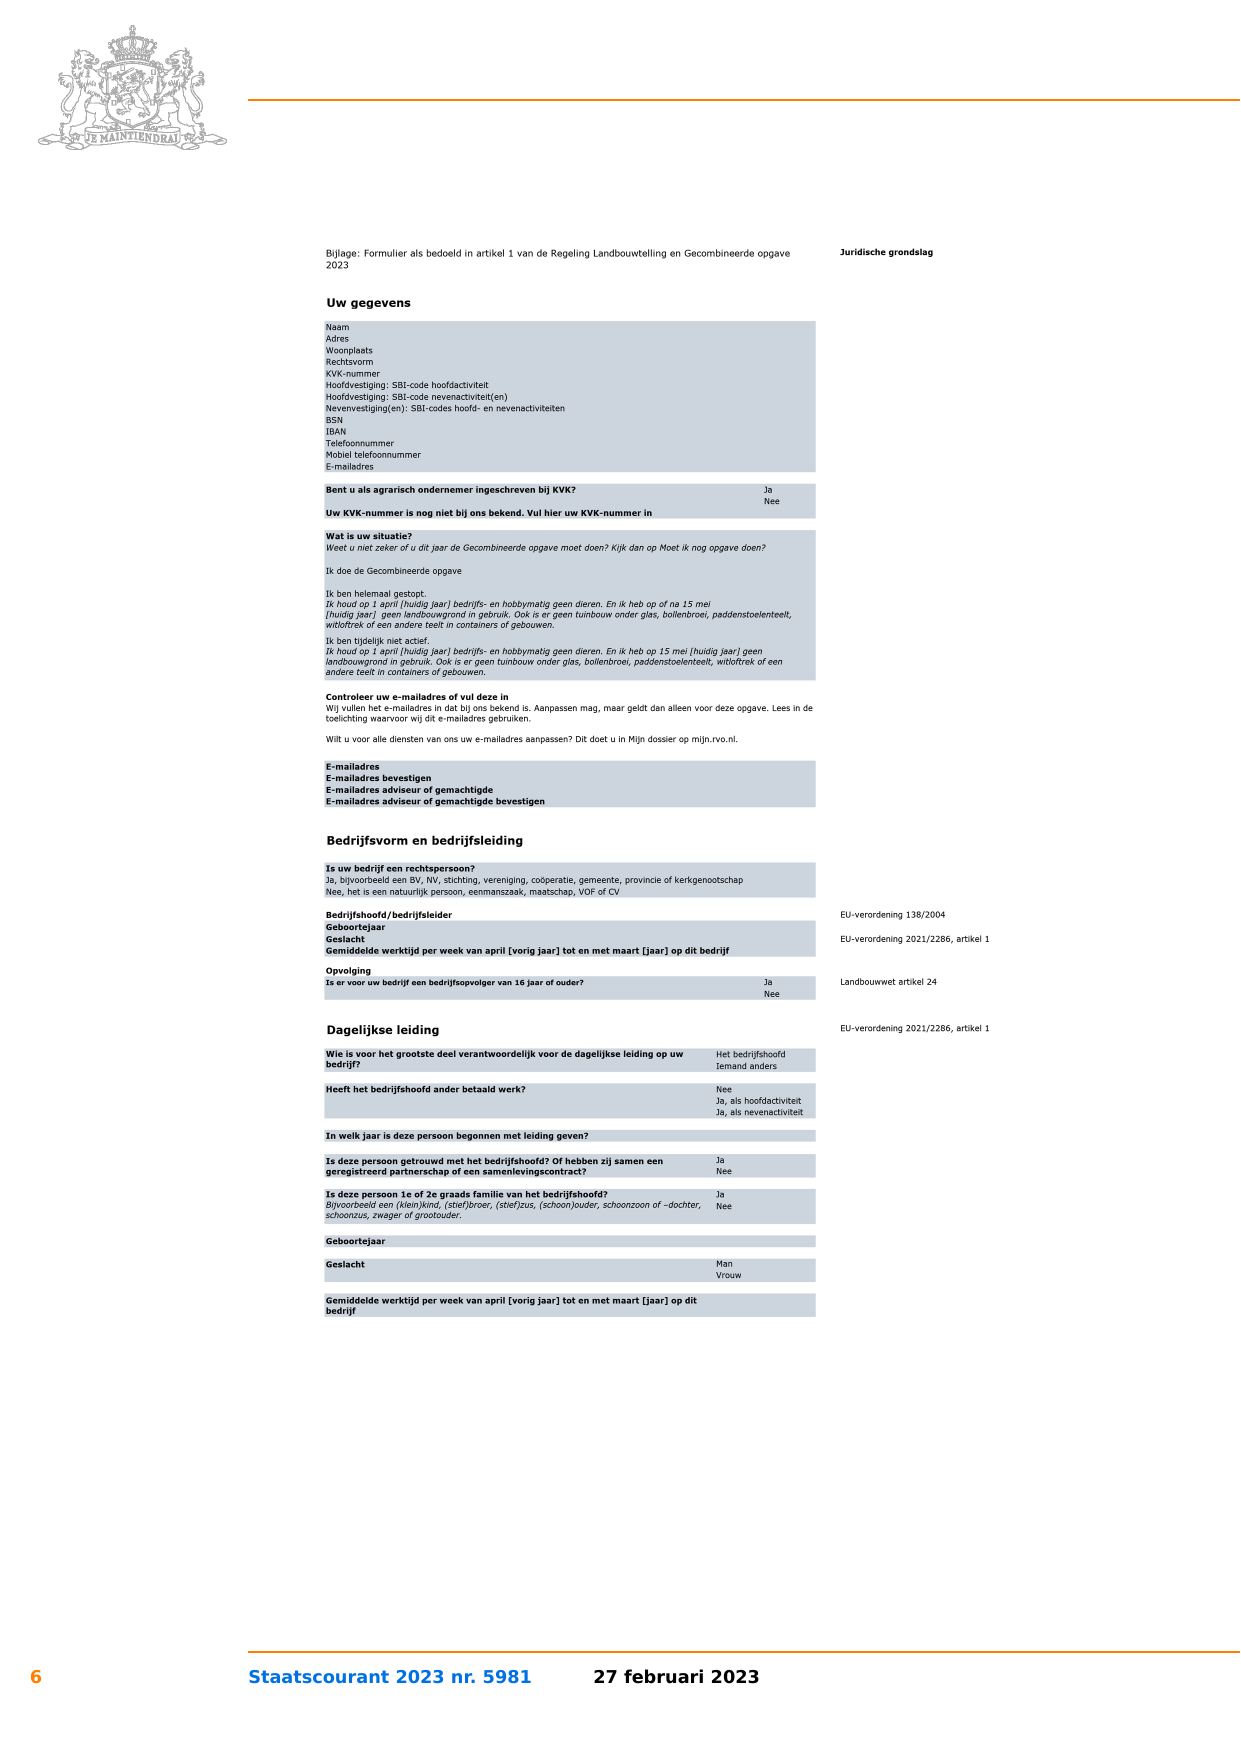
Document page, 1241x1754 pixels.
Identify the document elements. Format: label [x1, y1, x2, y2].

picture [38, 25, 227, 150]
picture [248, 155, 1134, 1407]
